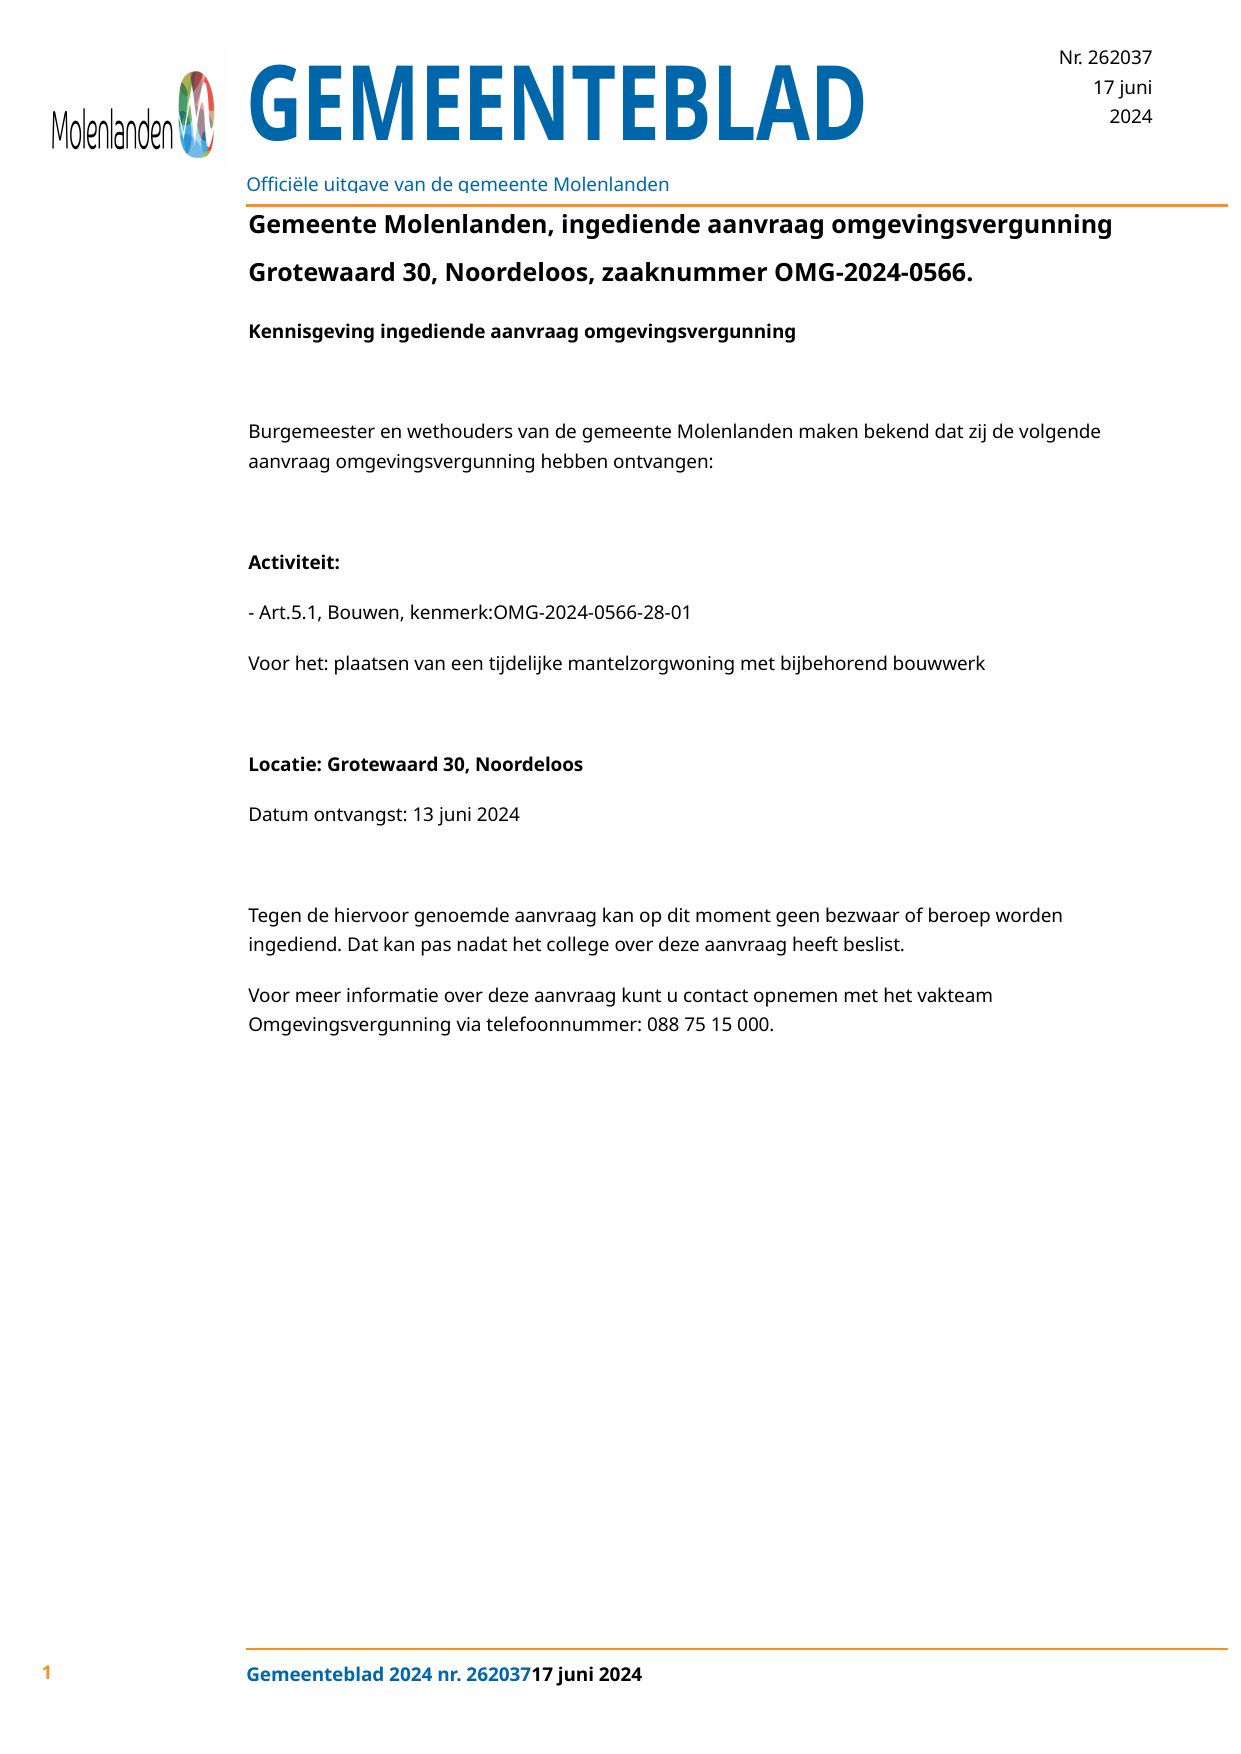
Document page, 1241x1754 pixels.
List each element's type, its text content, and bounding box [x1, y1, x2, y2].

picture [41, 47, 231, 172]
text - Art.5.1, Bouwen, kenmerk:OMG-2024-0566-28-01 [248, 599, 1152, 625]
text Voor meer informatie over deze aanvraag kunt u contact opnemen met het vakteam Omgevingsvergunning via telefoonnummer: 088 75 15 000. [248, 982, 1152, 1037]
text Burgemeester en wethouders van de gemeente Molenlanden maken bekend dat zij de volgende aanvraag omgevingsvergunning hebben ontvangen: [248, 419, 1152, 474]
text Datum ontvangst: 13 juni 2024 [248, 801, 1152, 827]
text Gemeente Molenlanden, ingediende aanvraag omgevingsvergunning Grotewaard 30, Noordeloos, zaaknummer OMG-2024-0566. [248, 207, 1152, 288]
text Kennisgeving ingediende aanvraag omgevingsvergunning [248, 318, 1152, 344]
text Voor het: plaatsen van een tijdelijke mantelzorgwoning met bijbehorend bouwwerk [248, 650, 1152, 676]
text Tegen de hiervoor genoemde aanvraag kan op dit moment geen bezwaar of beroep worden ingediend. Dat kan pas nadat het college over deze aanvraag heeft beslist. [248, 902, 1152, 957]
text Locatie: Grotewaard 30, Noordeloos [248, 751, 1152, 777]
text Activiteit: [248, 549, 1152, 575]
